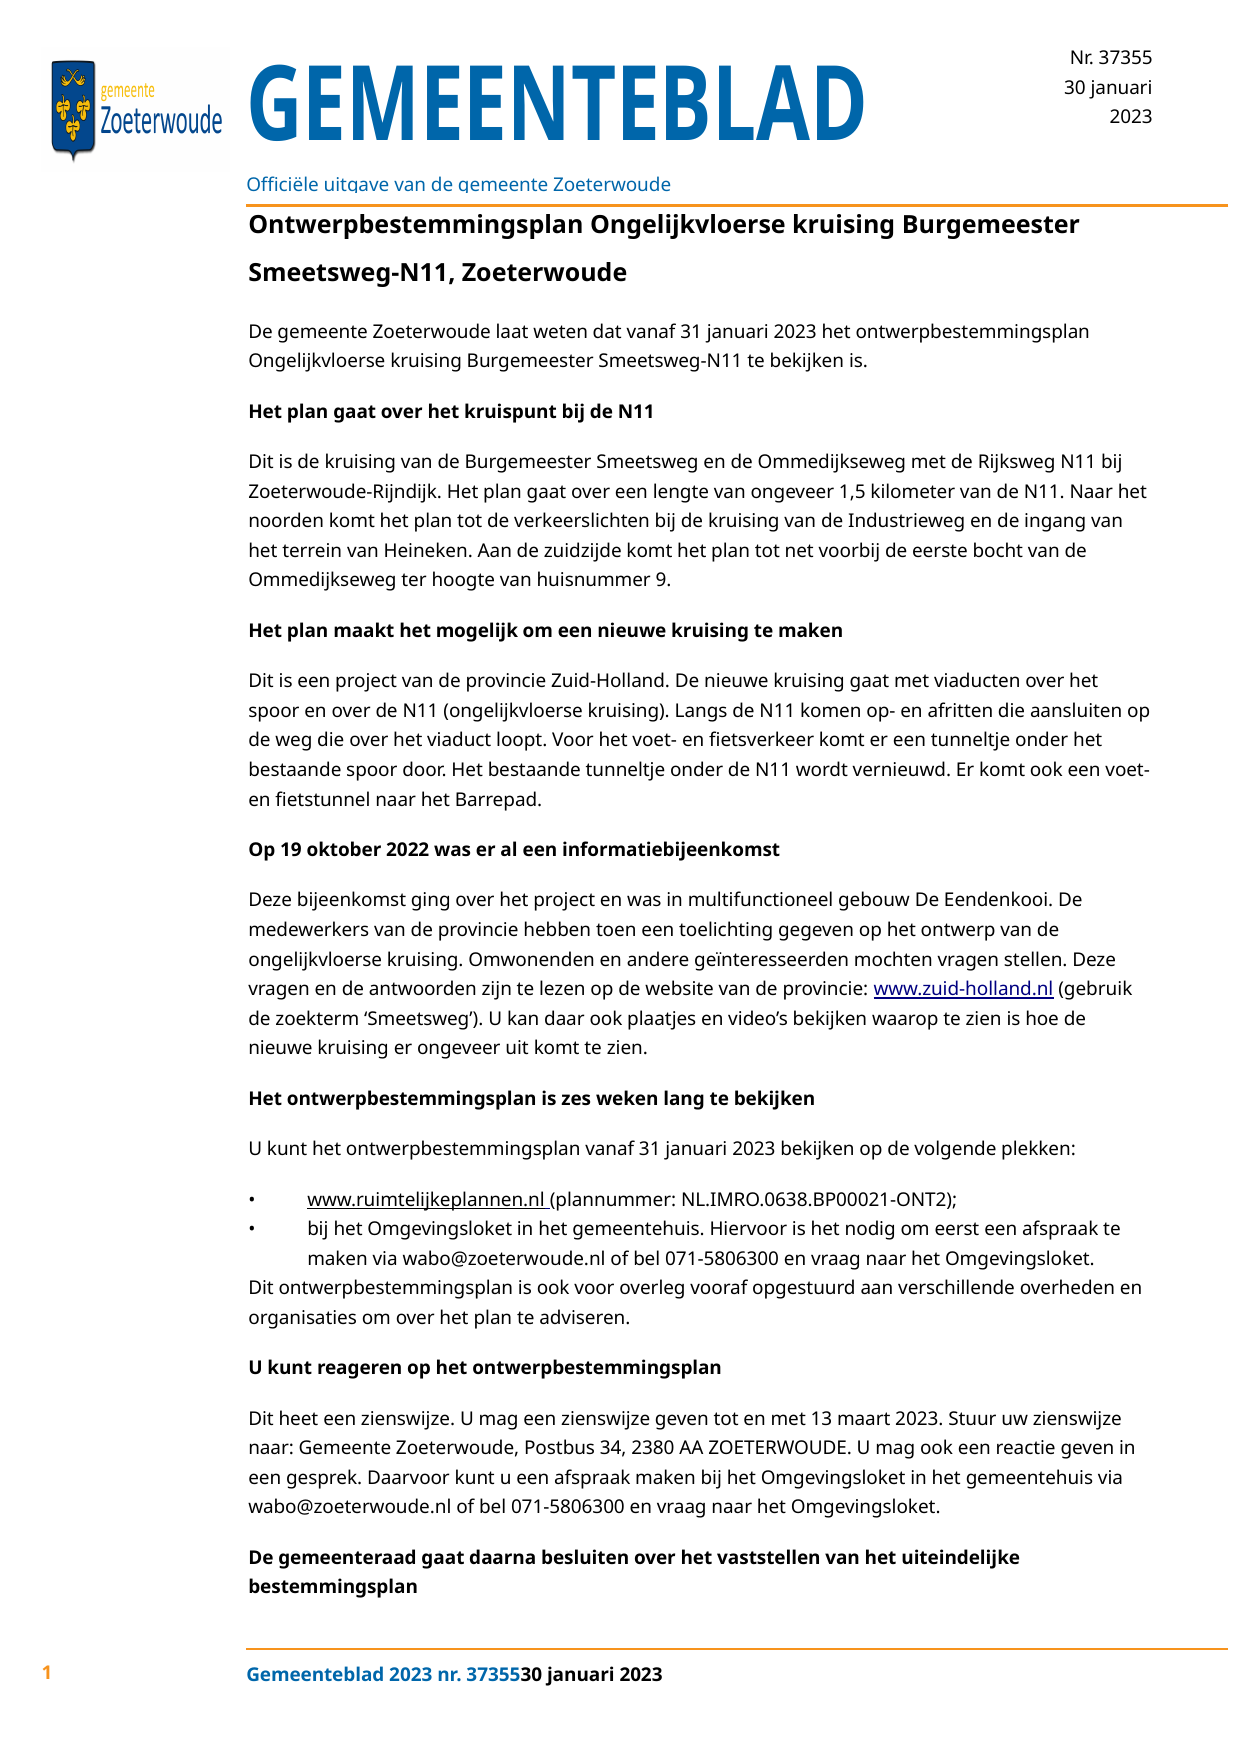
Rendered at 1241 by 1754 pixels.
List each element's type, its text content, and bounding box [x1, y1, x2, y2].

text Dit is een project van de provincie Zuid-Holland. De nieuwe kruising gaat met viaducten over het spoor en over de N11 (ongelijkvloerse kruising). Langs de N11 komen op- en afritten die aansluiten op de weg die over het viaduct loopt. Voor het voet- en fietsverkeer komt er een tunneltje onder het bestaande spoor door. Het bestaande tunneltje onder de N11 wordt vernieuwd. Er komt ook een voet- en fietstunnel naar het Barrepad. [248, 667, 1152, 812]
picture [41, 47, 231, 172]
text Dit heet een zienswijze. U mag een zienswijze geven tot en met 13 maart 2023. Stuur uw zienswijze naar: Gemeente Zoeterwoude, Postbus 34, 2380 AA ZOETERWOUDE. U mag ook een reactie geven in een gesprek. Daarvoor kunt u een afspraak maken bij het Omgevingsloket in het gemeentehuis via wabo@zoeterwoude.nl of bel 071-5806300 en vraag naar het Omgevingsloket. [248, 1405, 1152, 1519]
list bij het Omgevingsloket in het gemeentehuis. Hiervoor is het nodig om eerst een afspraak te maken via wabo@zoeterwoude.nl of bel 071-5806300 en vraag naar het Omgevingsloket. [248, 1215, 1152, 1271]
text Het plan gaat over het kruispunt bij de N11 [248, 398, 1152, 424]
text U kunt reageren op het ontwerpbestemmingsplan [248, 1354, 1152, 1380]
text Het ontwerpbestemmingsplan is zes weken lang te bekijken [248, 1085, 1152, 1111]
text De gemeenteraad gaat daarna besluiten over het vaststellen van het uiteindelijke bestemmingsplan [248, 1544, 1152, 1599]
text Dit ontwerpbestemmingsplan is ook voor overleg vooraf opgestuurd aan verschillende overheden en organisaties om over het plan te adviseren. [248, 1274, 1152, 1330]
text Deze bijeenkomst ging over het project en was in multifunctioneel gebouw De Eendenkooi. De medewerkers van de provincie hebben toen een toelichting gegeven op het ontwerp van de ongelijkvloerse kruising. Omwonenden en andere geïnteresseerden mochten vragen stellen. Deze vragen en de antwoorden zijn te lezen op de website van de provincie: www.zuid-holland.nl (gebruik de zoekterm ‘Smeetsweg’). U kan daar ook plaatjes en video’s bekijken waarop te zien is hoe de nieuwe kruising er ongeveer uit komt te zien. [248, 887, 1152, 1060]
text Op 19 oktober 2022 was er al een informatiebijeenkomst [248, 836, 1152, 862]
text De gemeente Zoeterwoude laat weten dat vanaf 31 januari 2023 het ontwerpbestemmingsplan Ongelijkvloerse kruising Burgemeester Smeetsweg-N11 te bekijken is. [248, 318, 1152, 373]
text U kunt het ontwerpbestemmingsplan vanaf 31 januari 2023 bekijken op de volgende plekken: [248, 1135, 1152, 1161]
text Het plan maakt het mogelijk om een nieuwe kruising te maken [248, 617, 1152, 643]
text Dit is de kruising van de Burgemeester Smeetsweg en de Ommedijkseweg met de Rijksweg N11 bij Zoeterwoude-Rijndijk. Het plan gaat over een lengte van ongeveer 1,5 kilometer van de N11. Naar het noorden komt het plan tot de verkeerslichten bij de kruising van de Industrieweg en de ingang van het terrein van Heineken. Aan de zuidzijde komt het plan tot net voorbij de eerste bocht van de Ommedijkseweg ter hoogte van huisnummer 9. [248, 448, 1152, 592]
text Ontwerpbestemmingsplan Ongelijkvloerse kruising Burgemeester Smeetsweg-N11, Zoeterwoude [248, 207, 1152, 288]
list www.ruimtelijkeplannen.nl (plannummer: NL.IMRO.0638.BP00021-ONT2); [248, 1186, 1152, 1212]
